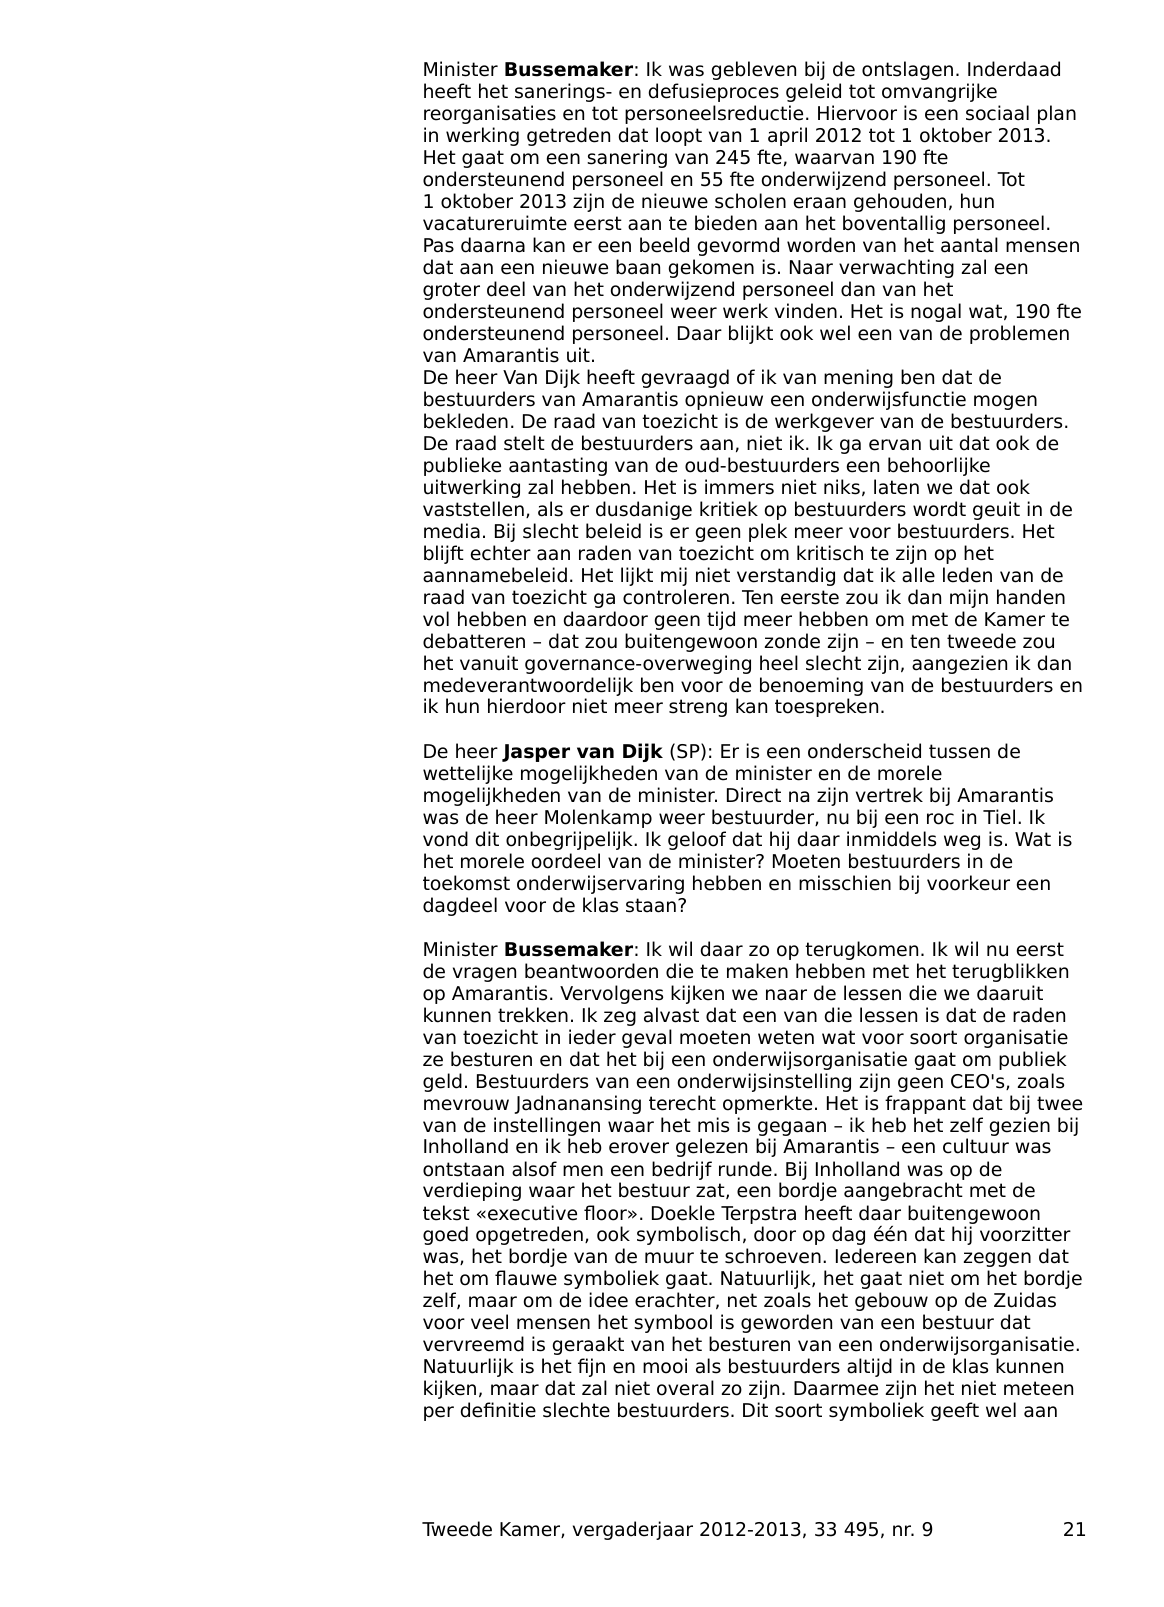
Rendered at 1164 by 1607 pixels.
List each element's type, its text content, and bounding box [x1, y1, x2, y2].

text De heer Jasper van Dijk (SP): Er is een onderscheid tussen de wettelijke mogelijkheden van de minister en de morele mogelijkheden van de minister. Direct na zijn vertrek bij Amarantis was de heer Molenkamp weer bestuurder, nu bij een roc in Tiel. Ik vond dit onbegrijpelijk. Ik geloof dat hij daar inmiddels weg is. Wat is het morele oordeel van de minister? Moeten bestuurders in de toekomst onderwijservaring hebben en misschien bij voorkeur een dagdeel voor de klas staan? [422, 741, 1087, 916]
text Minister Bussemaker: Ik was gebleven bij de ontslagen. Inderdaad heeft het sanerings- en defusieproces geleid tot omvangrijke reorganisaties en tot personeelsreductie. Hiervoor is een sociaal plan in werking getreden dat loopt van 1 april 2012 tot 1 oktober 2013. Het gaat om een sanering van 245 fte, waarvan 190 fte ondersteunend personeel en 55 fte onderwijzend personeel. Tot 1 oktober 2013 zijn de nieuwe scholen eraan gehouden, hun vacatureruimte eerst aan te bieden aan het boventallig personeel. Pas daarna kan er een beeld gevormd worden van het aantal mensen dat aan een nieuwe baan gekomen is. Naar verwachting zal een groter deel van het onderwijzend personeel dan van het ondersteunend personeel weer werk vinden. Het is nogal wat, 190 fte ondersteunend personeel. Daar blijkt ook wel een van de problemen van Amarantis uit. [422, 59, 1087, 367]
text Minister Bussemaker: Ik wil daar zo op terugkomen. Ik wil nu eerst de vragen beantwoorden die te maken hebben met het terugblikken op Amarantis. Vervolgens kijken we naar de lessen die we daaruit kunnen trekken. Ik zeg alvast dat een van die lessen is dat de raden van toezicht in ieder geval moeten weten wat voor soort organisatie ze besturen en dat het bij een onderwijsorganisatie gaat om publiek geld. Bestuurders van een onderwijsinstelling zijn geen CEO's, zoals mevrouw Jadnanansing terecht opmerkte. Het is frappant dat bij twee van de instellingen waar het mis is gegaan – ik heb het zelf gezien bij Inholland en ik heb erover gelezen bij Amarantis – een cultuur was ontstaan alsof men een bedrijf runde. Bij Inholland was op de verdieping waar het bestuur zat, een bordje aangebracht met de tekst «executive floor». Doekle Terpstra heeft daar buitengewoon goed opgetreden, ook symbolisch, door op dag één dat hij voorzitter was, het bordje van de muur te schroeven. Iedereen kan zeggen dat het om flauwe symboliek gaat. Natuurlijk, het gaat niet om het bordje zelf, maar om de idee erachter, net zoals het gebouw op de Zuidas voor veel mensen het symbool is geworden van een bestuur dat vervreemd is geraakt van het besturen van een onderwijsorganisatie. Natuurlijk is het fijn en mooi als bestuurders altijd in de klas kunnen kijken, maar dat zal niet overal zo zijn. Daarmee zijn het niet meteen per definitie slechte bestuurders. Dit soort symboliek geeft wel aan [422, 939, 1087, 1422]
text De heer Van Dijk heeft gevraagd of ik van mening ben dat de bestuurders van Amarantis opnieuw een onderwijsfunctie mogen bekleden. De raad van toezicht is de werkgever van de bestuurders. De raad stelt de bestuurders aan, niet ik. Ik ga ervan uit dat ook de publieke aantasting van de oud-bestuurders een behoorlijke uitwerking zal hebben. Het is immers niet niks, laten we dat ook vaststellen, als er dusdanige kritiek op bestuurders wordt geuit in de media. Bij slecht beleid is er geen plek meer voor bestuurders. Het blijft echter aan raden van toezicht om kritisch te zijn op het aannamebeleid. Het lijkt mij niet verstandig dat ik alle leden van de raad van toezicht ga controleren. Ten eerste zou ik dan mijn handen vol hebben en daardoor geen tijd meer hebben om met de Kamer te debatteren – dat zou buitengewoon zonde zijn – en ten tweede zou het vanuit governance-overweging heel slecht zijn, aangezien ik dan medeverantwoordelijk ben voor de benoeming van de bestuurders en ik hun hierdoor niet meer streng kan toespreken. [422, 367, 1087, 718]
